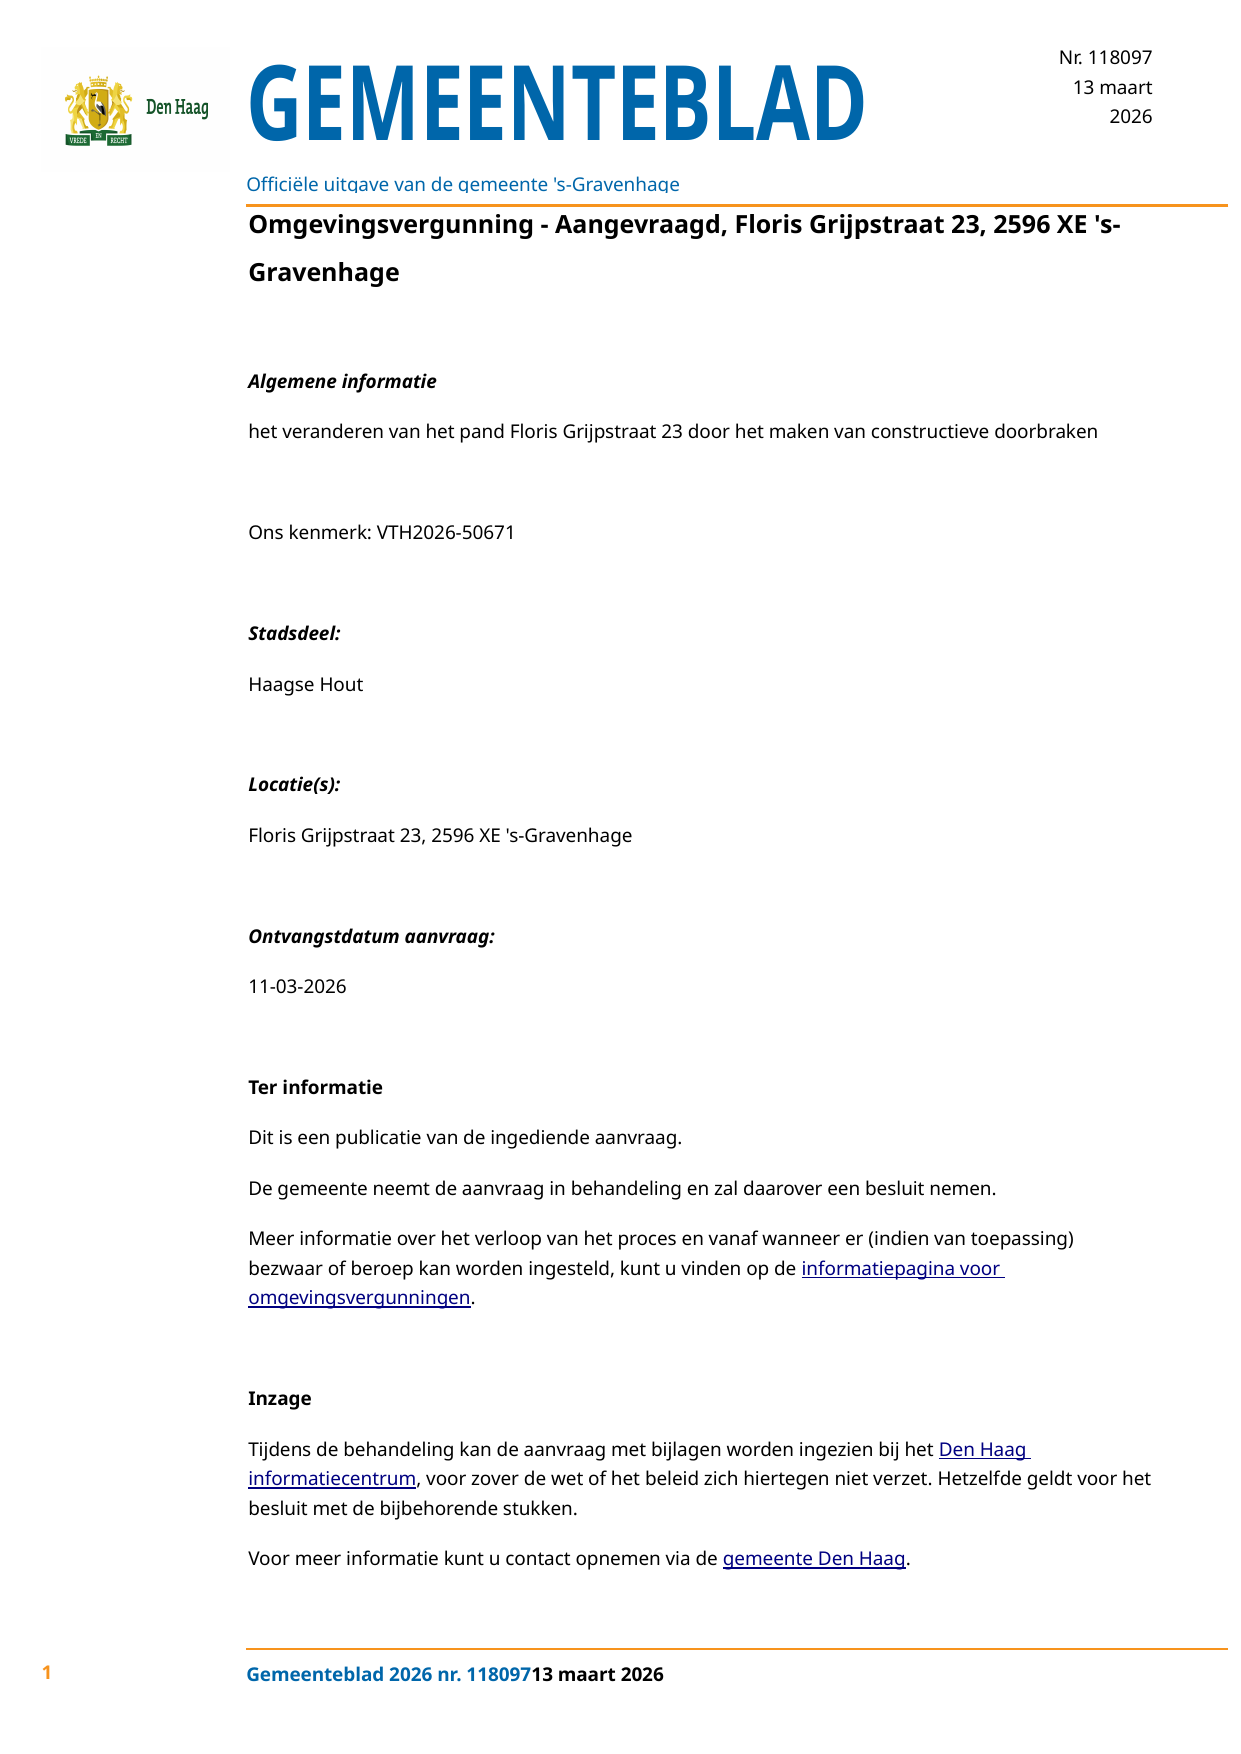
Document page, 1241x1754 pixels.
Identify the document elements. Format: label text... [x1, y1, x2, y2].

text Ons kenmerk: VTH2026-50671 [248, 519, 1152, 545]
text Stadsdeel: [248, 620, 1152, 646]
text De gemeente neemt de aanvraag in behandeling en zal daarover een besluit nemen. [248, 1175, 1152, 1201]
text Floris Grijpstraat 23, 2596 XE 's-Gravenhage [248, 822, 1152, 848]
text 11-03-2026 [248, 973, 1152, 999]
picture [41, 47, 231, 172]
text Omgevingsvergunning - Aangevraagd, Floris Grijpstraat 23, 2596 XE 's-Gravenhage [248, 207, 1152, 288]
text Meer informatie over het verloop van het proces en vanaf wanneer er (indien van toepassing) bezwaar of beroep kan worden ingesteld, kunt u vinden op de informatiepagina voor omgevingsvergunningen. [248, 1225, 1152, 1310]
text het veranderen van het pand Floris Grijpstraat 23 door het maken van constructieve doorbraken [248, 419, 1152, 444]
text Dit is een publicatie van de ingediende aanvraag. [248, 1124, 1152, 1150]
text Voor meer informatie kunt u contact opnemen via de gemeente Den Haag. [248, 1545, 1152, 1571]
text Tijdens de behandeling kan de aanvraag met bijlagen worden ingezien bij het Den Haag informatiecentrum, voor zover de wet of het beleid zich hiertegen niet verzet. Hetzelfde geldt voor het besluit met de bijbehorende stukken. [248, 1436, 1152, 1521]
text Haagse Hout [248, 671, 1152, 697]
text Locatie(s): [248, 772, 1152, 797]
text Inzage [248, 1385, 1152, 1411]
text Ter informatie [248, 1074, 1152, 1100]
text Ontvangstdatum aanvraag: [248, 923, 1152, 949]
text Algemene informatie [248, 368, 1152, 394]
